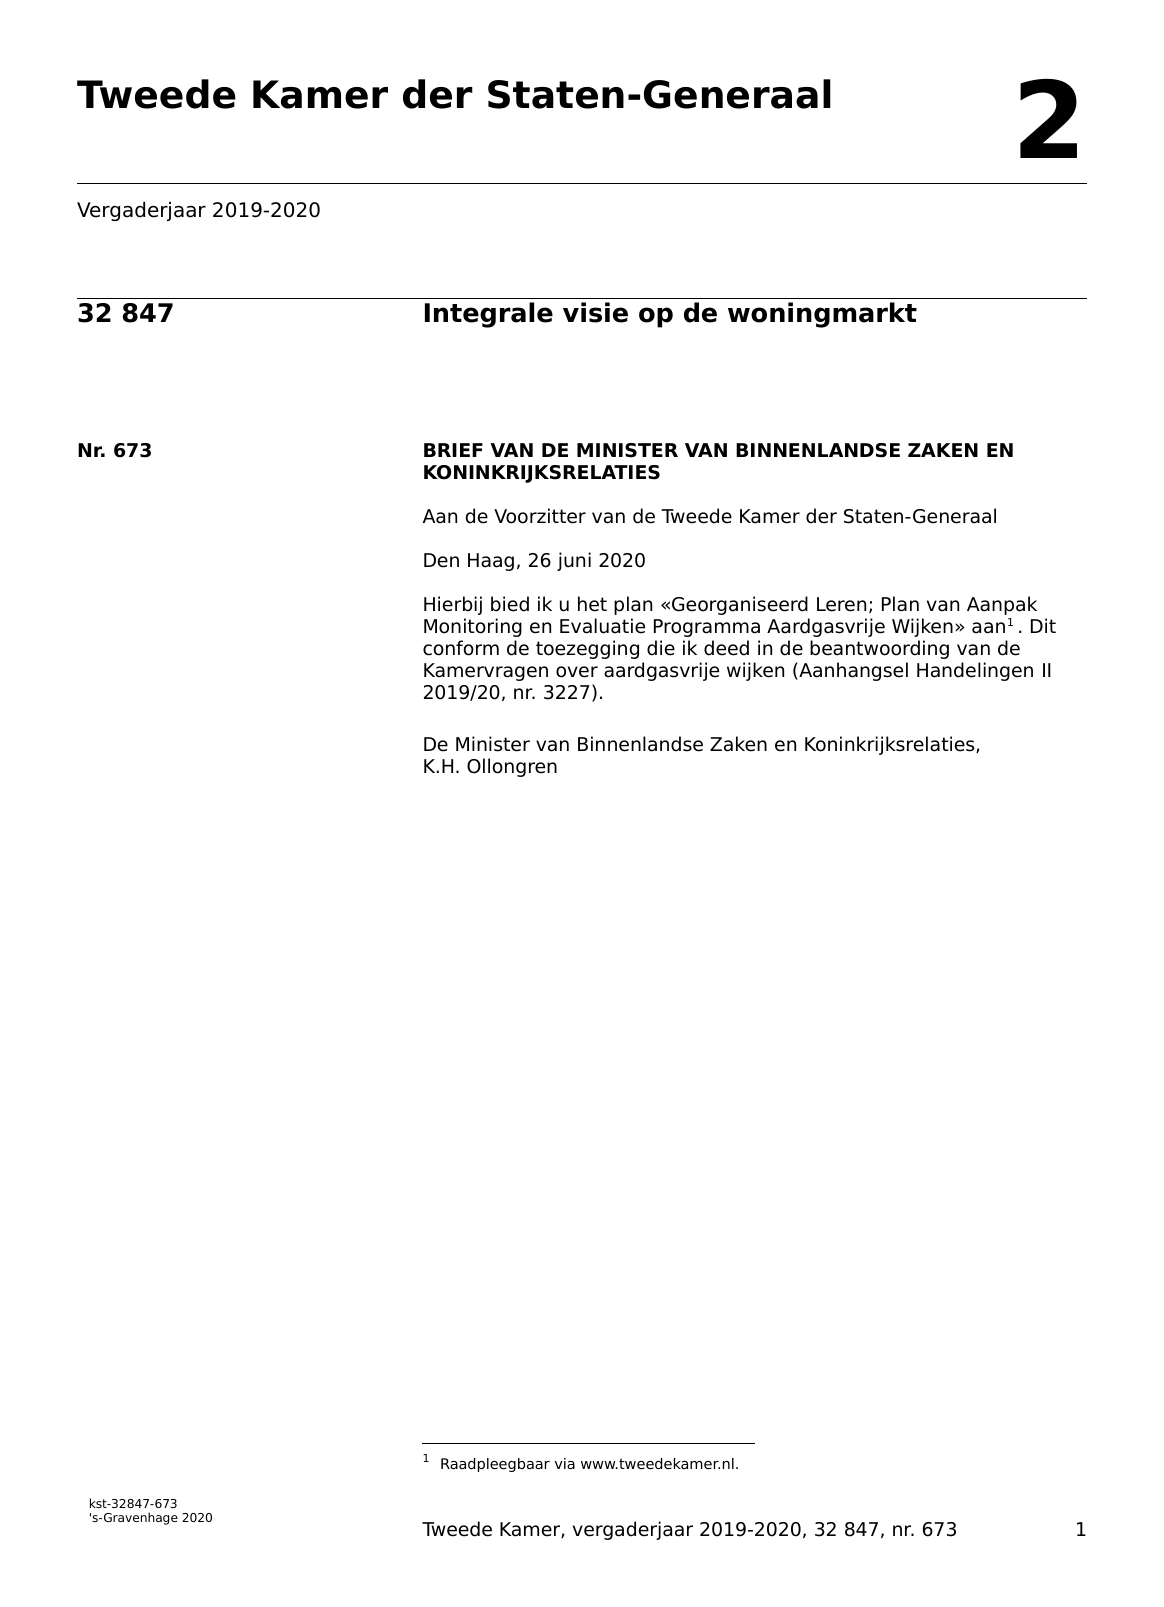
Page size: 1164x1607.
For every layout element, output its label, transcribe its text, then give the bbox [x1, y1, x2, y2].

text De Minister van Binnenlandse Zaken en Koninkrijksrelaties, K.H. Ollongren [422, 734, 1087, 778]
text Raadpleegbaar via www.tweedekamer.nl. [422, 1452, 1087, 1474]
table_header 2 [886, 59, 1087, 183]
text kst-32847-673 [88, 1497, 323, 1511]
text Den Haag, 26 juni 2020 [422, 550, 1087, 572]
text 's-Gravenhage 2020 [88, 1511, 323, 1525]
subtitle Nr. 673 BRIEF VAN DE MINISTER VAN BINNENLANDSE ZAKEN EN KONINKRIJKSRELATIES [77, 440, 1087, 484]
table_cell Vergaderjaar 2019-2020 [77, 184, 1087, 298]
table_header Tweede Kamer der Staten-Generaal [77, 59, 886, 183]
subtitle 32 847 Integrale visie op de woningmarkt [77, 299, 1087, 329]
text Hierbij bied ik u het plan «Georganiseerd Leren; Plan van Aanpak Monitoring en Evaluatie Programma Aardgasvrije Wijken» aan. Dit conform de toezegging die ik deed in de beantwoording van de Kamervragen over aardgasvrije wijken (Aanhangsel Handelingen II 2019/20, nr. 3227). [422, 594, 1087, 704]
text Aan de Voorzitter van de Tweede Kamer der Staten-Generaal [422, 506, 1087, 528]
